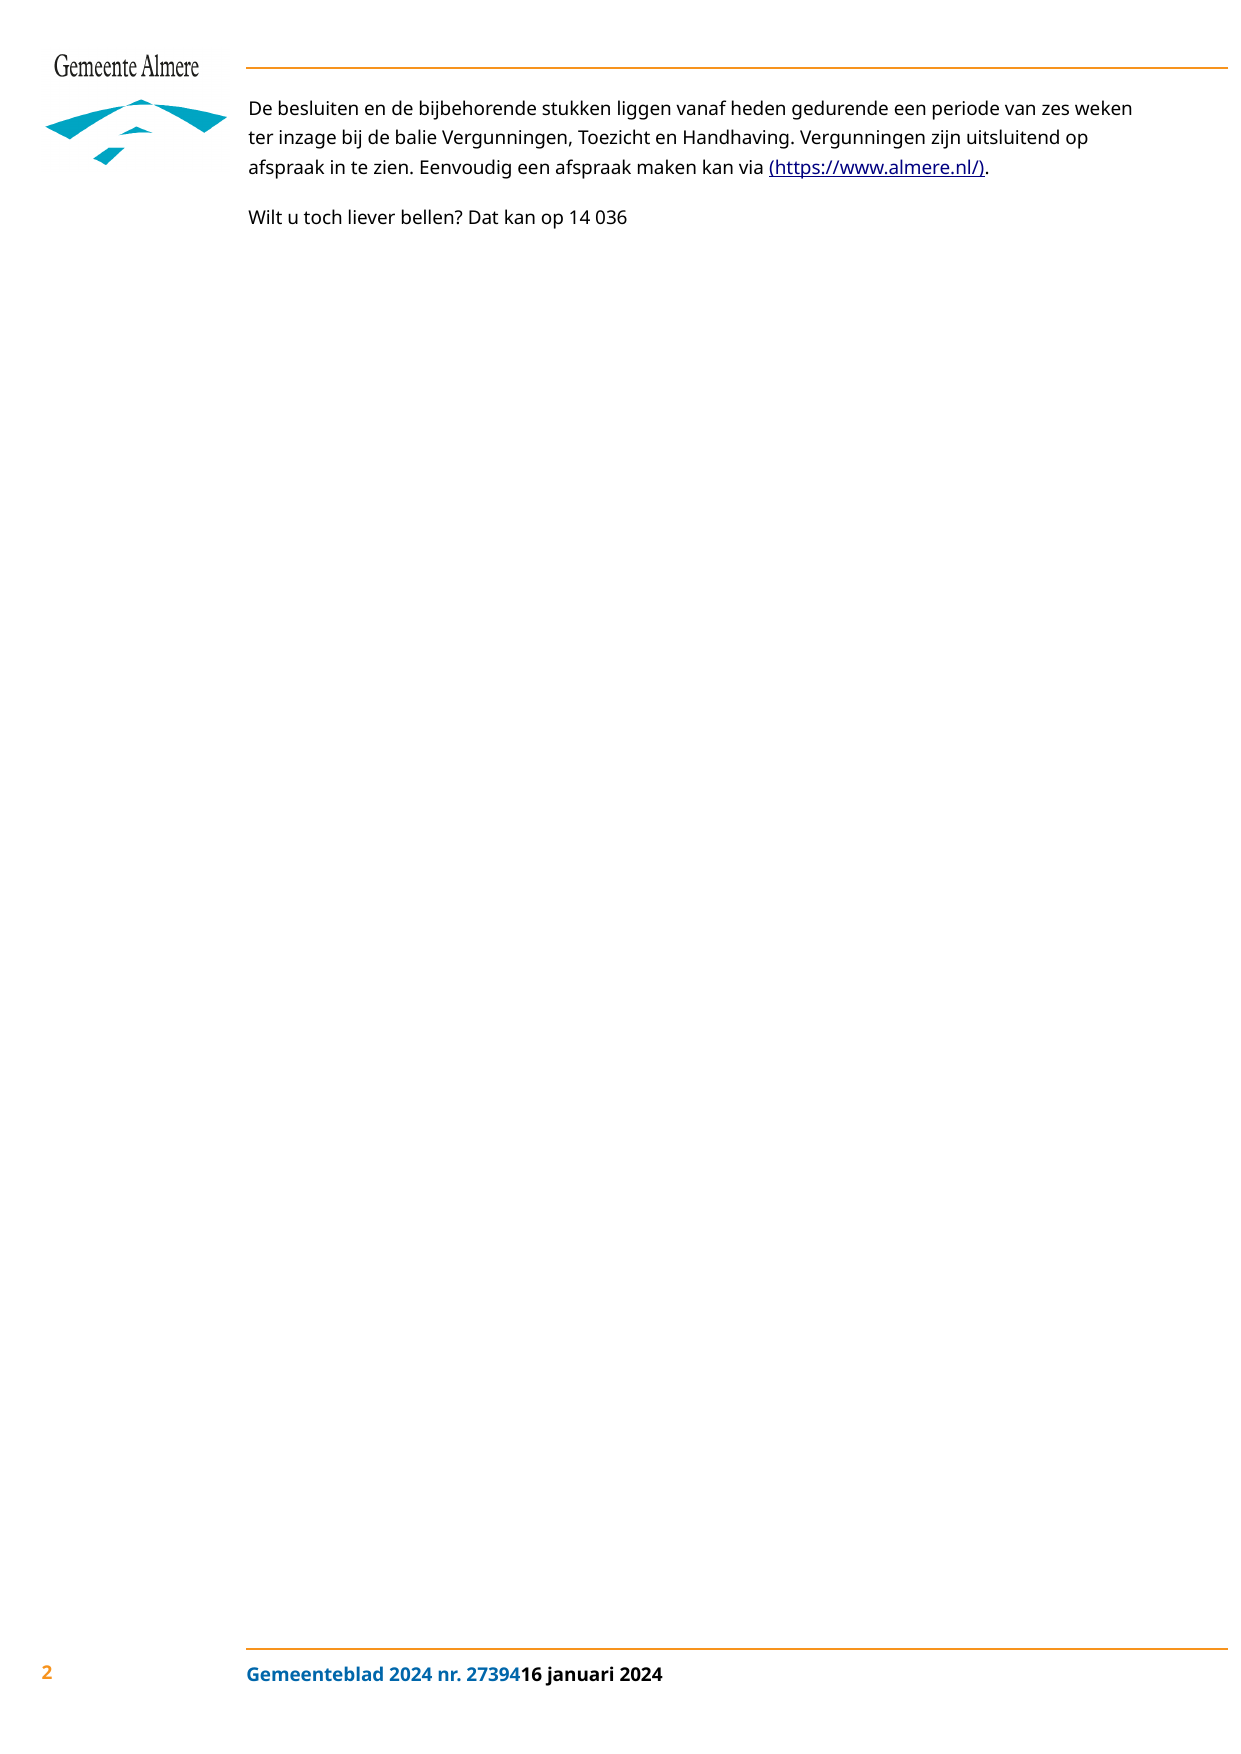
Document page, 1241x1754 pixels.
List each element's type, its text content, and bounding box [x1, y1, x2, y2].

text De besluiten en de bijbehorende stukken liggen vanaf heden gedurende een periode van zes weken ter inzage bij de balie Vergunningen, Toezicht en Handhaving. Vergunningen zijn uitsluitend op afspraak in te zien. Eenvoudig een afspraak maken kan via (https://www.almere.nl/). [248, 95, 1152, 180]
text Wilt u toch liever bellen? Dat kan op 14 036 [248, 204, 1152, 230]
picture [41, 47, 231, 172]
